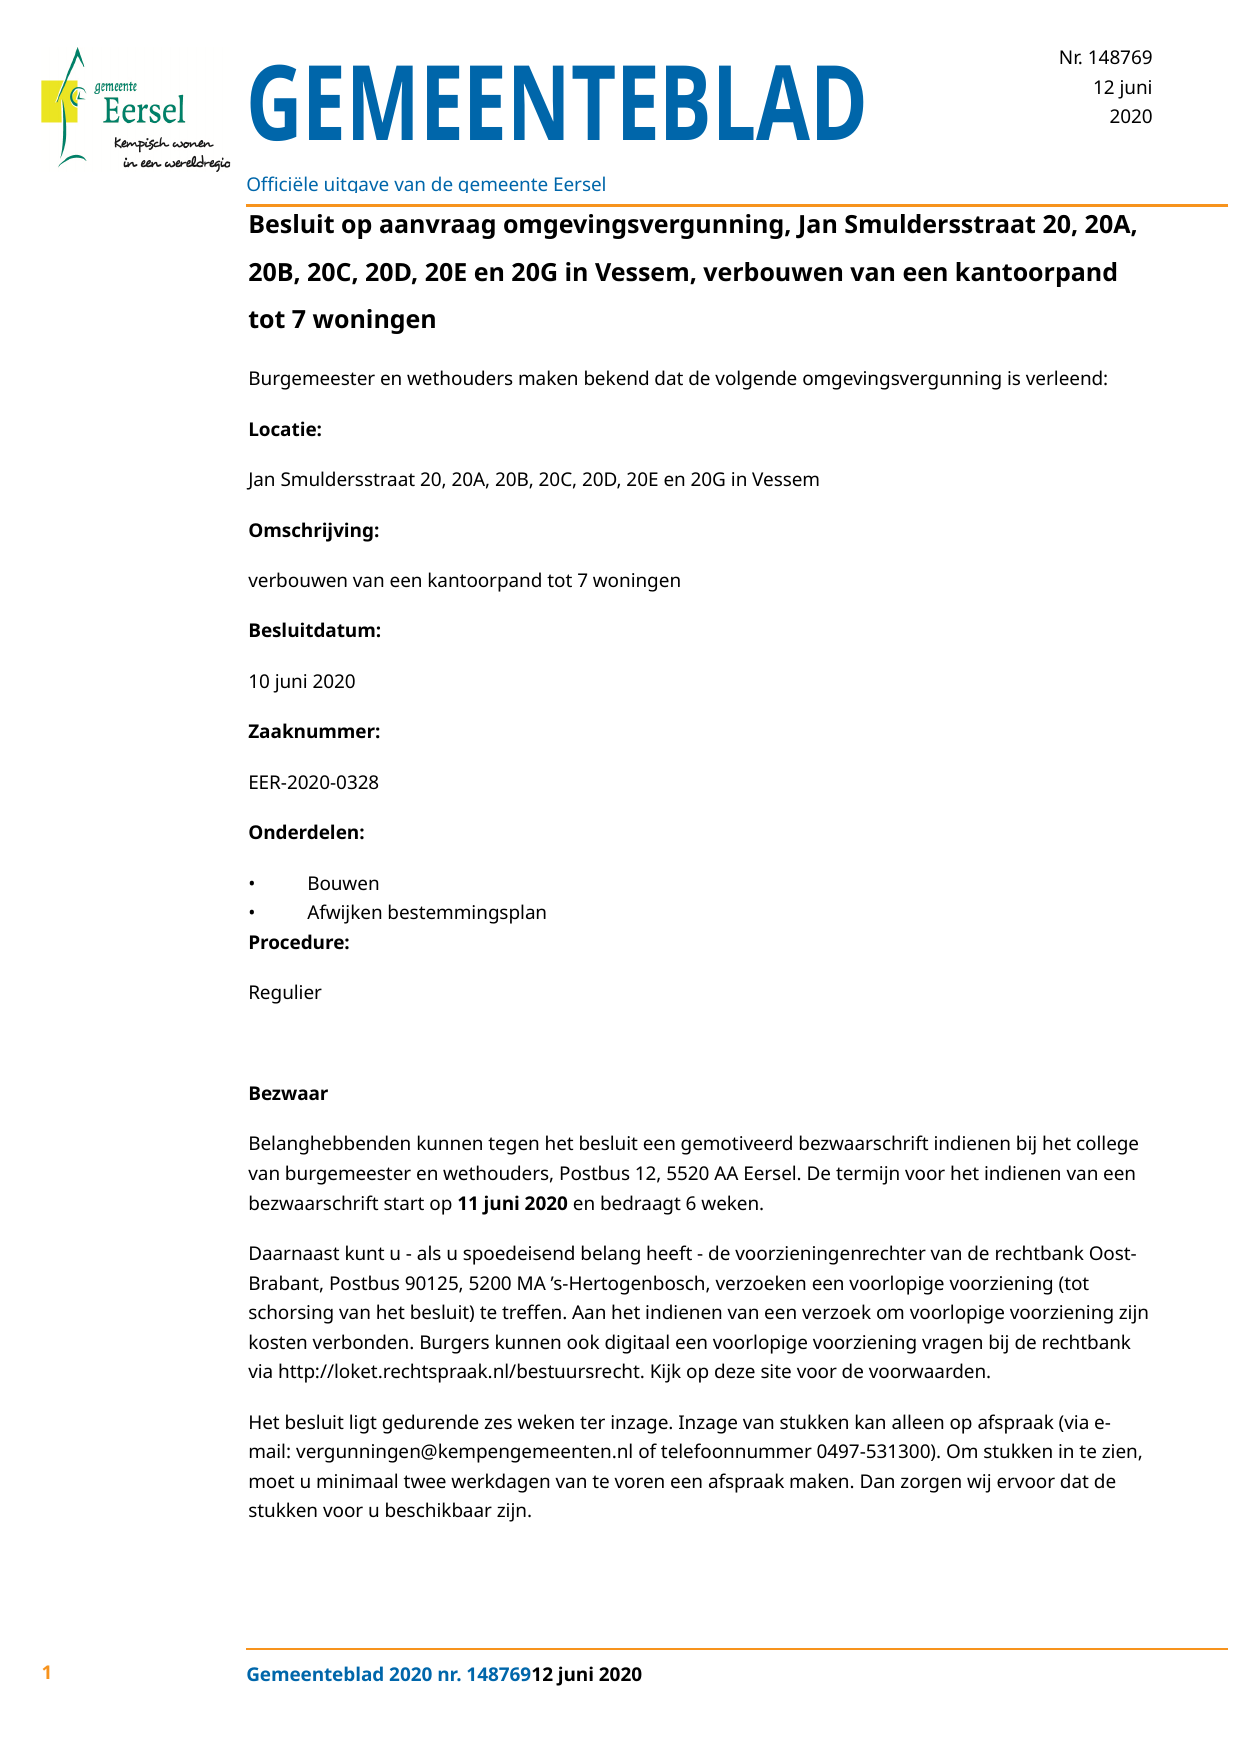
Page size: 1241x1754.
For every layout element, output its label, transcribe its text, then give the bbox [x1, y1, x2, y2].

text 10 juni 2020 [248, 668, 1152, 694]
text Onderdelen: [248, 819, 1152, 845]
text Procedure: [248, 929, 1152, 954]
text Zaaknummer: [248, 718, 1152, 744]
text Locatie: [248, 416, 1152, 442]
picture [41, 47, 231, 172]
text Belanghebbenden kunnen tegen het besluit een gemotiveerd bezwaarschrift indienen bij het college van burgemeester en wethouders, Postbus 12, 5520 AA Eersel. De termijn voor het indienen van een bezwaarschrift start op 11 juni 2020 en bedraagt 6 weken. [248, 1131, 1152, 1215]
text Burgemeester en wethouders maken bekend dat de volgende omgevingsvergunning is verleend: [248, 366, 1152, 391]
text Daarnaast kunt u - als u spoedeisend belang heeft - de voorzieningenrechter van de rechtbank Oost-Brabant, Postbus 90125, 5200 MA ’s-Hertogenbosch, verzoeken een voorlopige voorziening (tot schorsing van het besluit) te treffen. Aan het indienen van een verzoek om voorlopige voorziening zijn kosten verbonden. Burgers kunnen ook digitaal een voorlopige voorziening vragen bij de rechtbank via http://loket.rechtspraak.nl/bestuursrecht. Kijk op deze site voor de voorwaarden. [248, 1240, 1152, 1384]
text Het besluit ligt gedurende zes weken ter inzage. Inzage van stukken kan alleen op afspraak (via e-mail: vergunningen@kempengemeenten.nl of telefoonnummer 0497-531300). Om stukken in te zien, moet u minimaal twee werkdagen van te voren een afspraak maken. Dan zorgen wij ervoor dat de stukken voor u beschikbaar zijn. [248, 1409, 1152, 1523]
text Omschrijving: [248, 517, 1152, 542]
text verbouwen van een kantoorpand tot 7 woningen [248, 567, 1152, 593]
text Regulier [248, 979, 1152, 1005]
text Besluitdatum: [248, 618, 1152, 643]
text EER-2020-0328 [248, 769, 1152, 794]
text Besluit op aanvraag omgevingsvergunning, Jan Smuldersstraat 20, 20A, 20B, 20C, 20D, 20E en 20G in Vessem, verbouwen van een kantoorpand tot 7 woningen [248, 207, 1152, 336]
text Bezwaar [248, 1080, 1152, 1106]
text Jan Smuldersstraat 20, 20A, 20B, 20C, 20D, 20E en 20G in Vessem [248, 466, 1152, 492]
list Afwijken bestemmingsplan [248, 899, 1152, 925]
list Bouwen [248, 870, 1152, 895]
